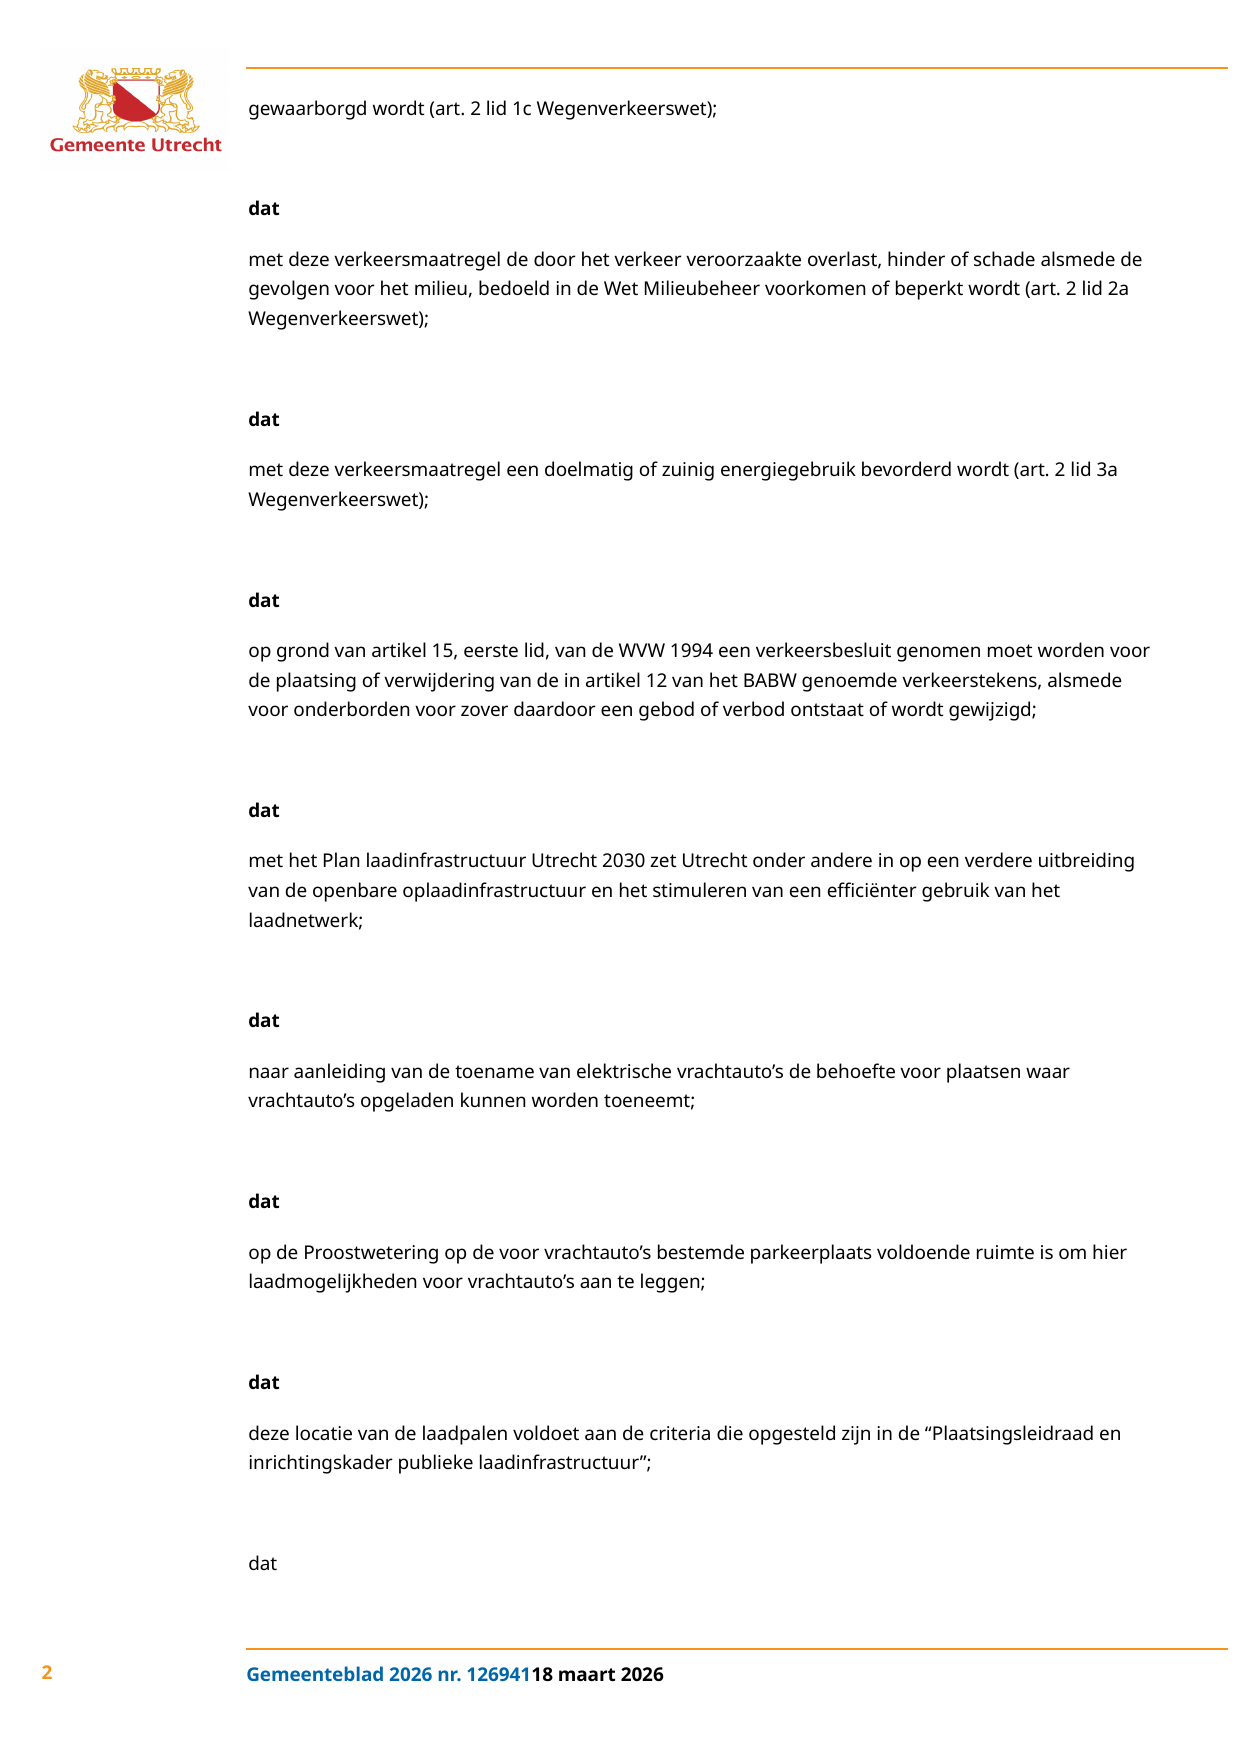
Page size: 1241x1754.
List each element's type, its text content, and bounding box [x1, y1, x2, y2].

text met deze verkeersmaatregel een doelmatig of zuinig energiegebruik bevorderd wordt (art. 2 lid 3a Wegenverkeerswet); [248, 456, 1152, 512]
text op de Proostwetering op de voor vrachtauto’s bestemde parkeerplaats voldoende ruimte is om hier laadmogelijkheden voor vrachtauto’s aan te leggen; [248, 1239, 1152, 1294]
text dat [248, 1188, 1152, 1214]
text dat [248, 1008, 1152, 1033]
text dat [248, 1369, 1152, 1395]
text dat [248, 587, 1152, 613]
text dat [248, 797, 1152, 823]
text dat [248, 1550, 1152, 1576]
text naar aanleiding van de toename van elektrische vrachtauto’s de behoefte voor plaatsen waar vrachtauto’s opgeladen kunnen worden toeneemt; [248, 1058, 1152, 1113]
text op grond van artikel 15, eerste lid, van de WVW 1994 een verkeersbesluit genomen moet worden voor de plaatsing of verwijdering van de in artikel 12 van het BABW genoemde verkeerstekens, alsmede voor onderborden voor zover daardoor een gebod of verbod ontstaat of wordt gewijzigd; [248, 637, 1152, 722]
text dat [248, 406, 1152, 432]
picture [41, 47, 231, 172]
text met deze verkeersmaatregel de door het verkeer veroorzaakte overlast, hinder of schade alsmede de gevolgen voor het milieu, bedoeld in de Wet Milieubeheer voorkomen of beperkt wordt (art. 2 lid 2a Wegenverkeerswet); [248, 246, 1152, 331]
text met het Plan laadinfrastructuur Utrecht 2030 zet Utrecht onder andere in op een verdere uitbreiding van de openbare oplaadinfrastructuur en het stimuleren van een efficiënter gebruik van het laadnetwerk; [248, 848, 1152, 933]
text deze locatie van de laadpalen voldoet aan de criteria die opgesteld zijn in de “Plaatsingsleidraad en inrichtingskader publieke laadinfrastructuur”; [248, 1420, 1152, 1475]
text dat [248, 196, 1152, 221]
text gewaarborgd wordt (art. 2 lid 1c Wegenverkeerswet); [248, 95, 1152, 121]
